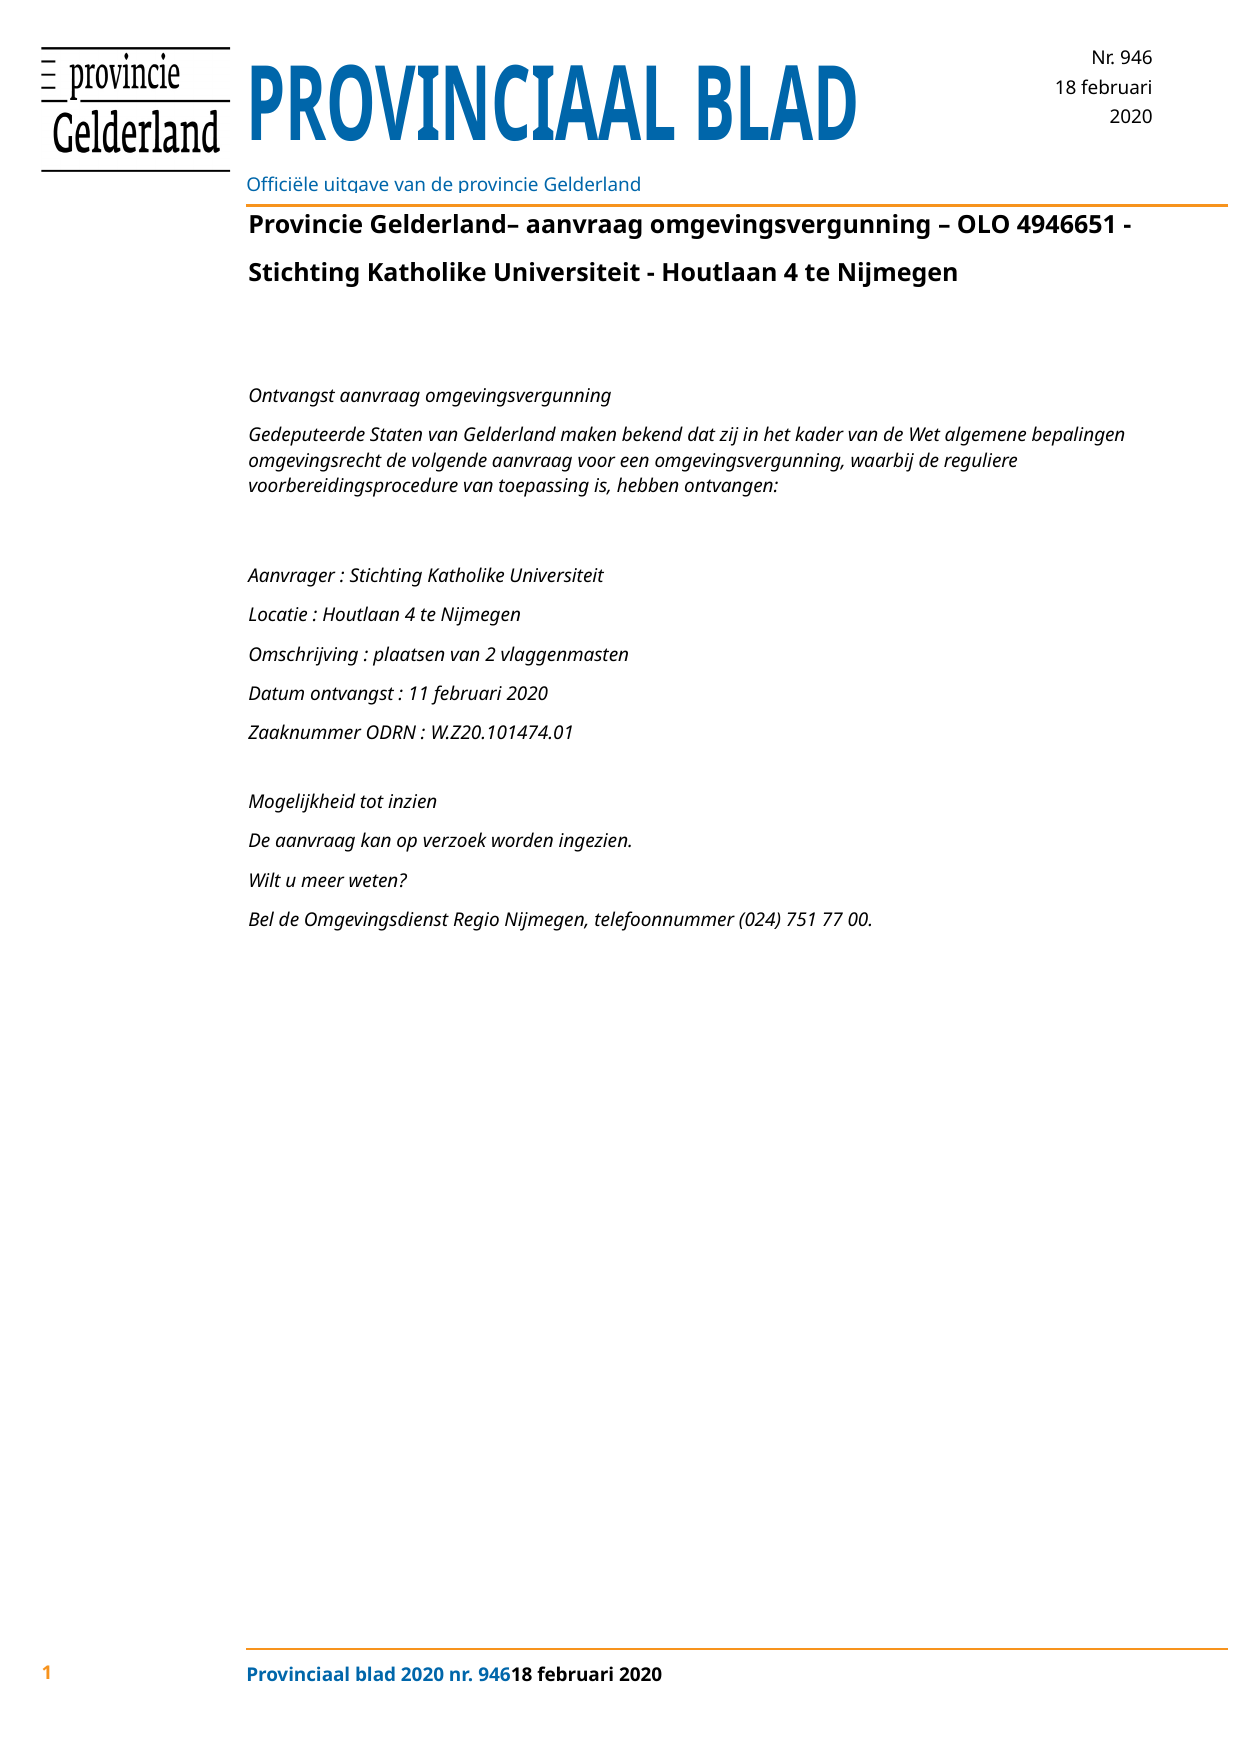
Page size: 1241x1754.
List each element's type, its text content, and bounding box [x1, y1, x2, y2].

picture [41, 47, 231, 172]
text Ontvangst aanvraag omgevingsvergunning [248, 382, 1152, 408]
text Locatie : Houtlaan 4 te Nijmegen [248, 602, 1152, 627]
text Omschrijving : plaatsen van 2 vlaggenmasten [248, 641, 1152, 667]
text Provincie Gelderland– aanvraag omgevingsvergunning – OLO 4946651 - Stichting Katholike Universiteit - Houtlaan 4 te Nijmegen [248, 207, 1152, 288]
text Bel de Omgevingsdienst Regio Nijmegen, telefoonnummer (024) 751 77 00. [248, 906, 1152, 932]
text Datum ontvangst : 11 februari 2020 [248, 680, 1152, 706]
text Mogelijkheid tot inzien [248, 788, 1152, 814]
text Aanvrager : Stichting Katholike Universiteit [248, 562, 1152, 588]
text Gedeputeerde Staten van Gelderland maken bekend dat zij in het kader van de Wet algemene bepalingen omgevingsrecht de volgende aanvraag voor een omgevingsvergunning, waarbij de reguliere voorbereidingsprocedure van toepassing is, hebben ontvangen: [248, 421, 1152, 498]
text Zaaknummer ODRN : W.Z20.101474.01 [248, 719, 1152, 745]
text De aanvraag kan op verzoek worden ingezien. [248, 827, 1152, 853]
text Wilt u meer weten? [248, 867, 1152, 892]
